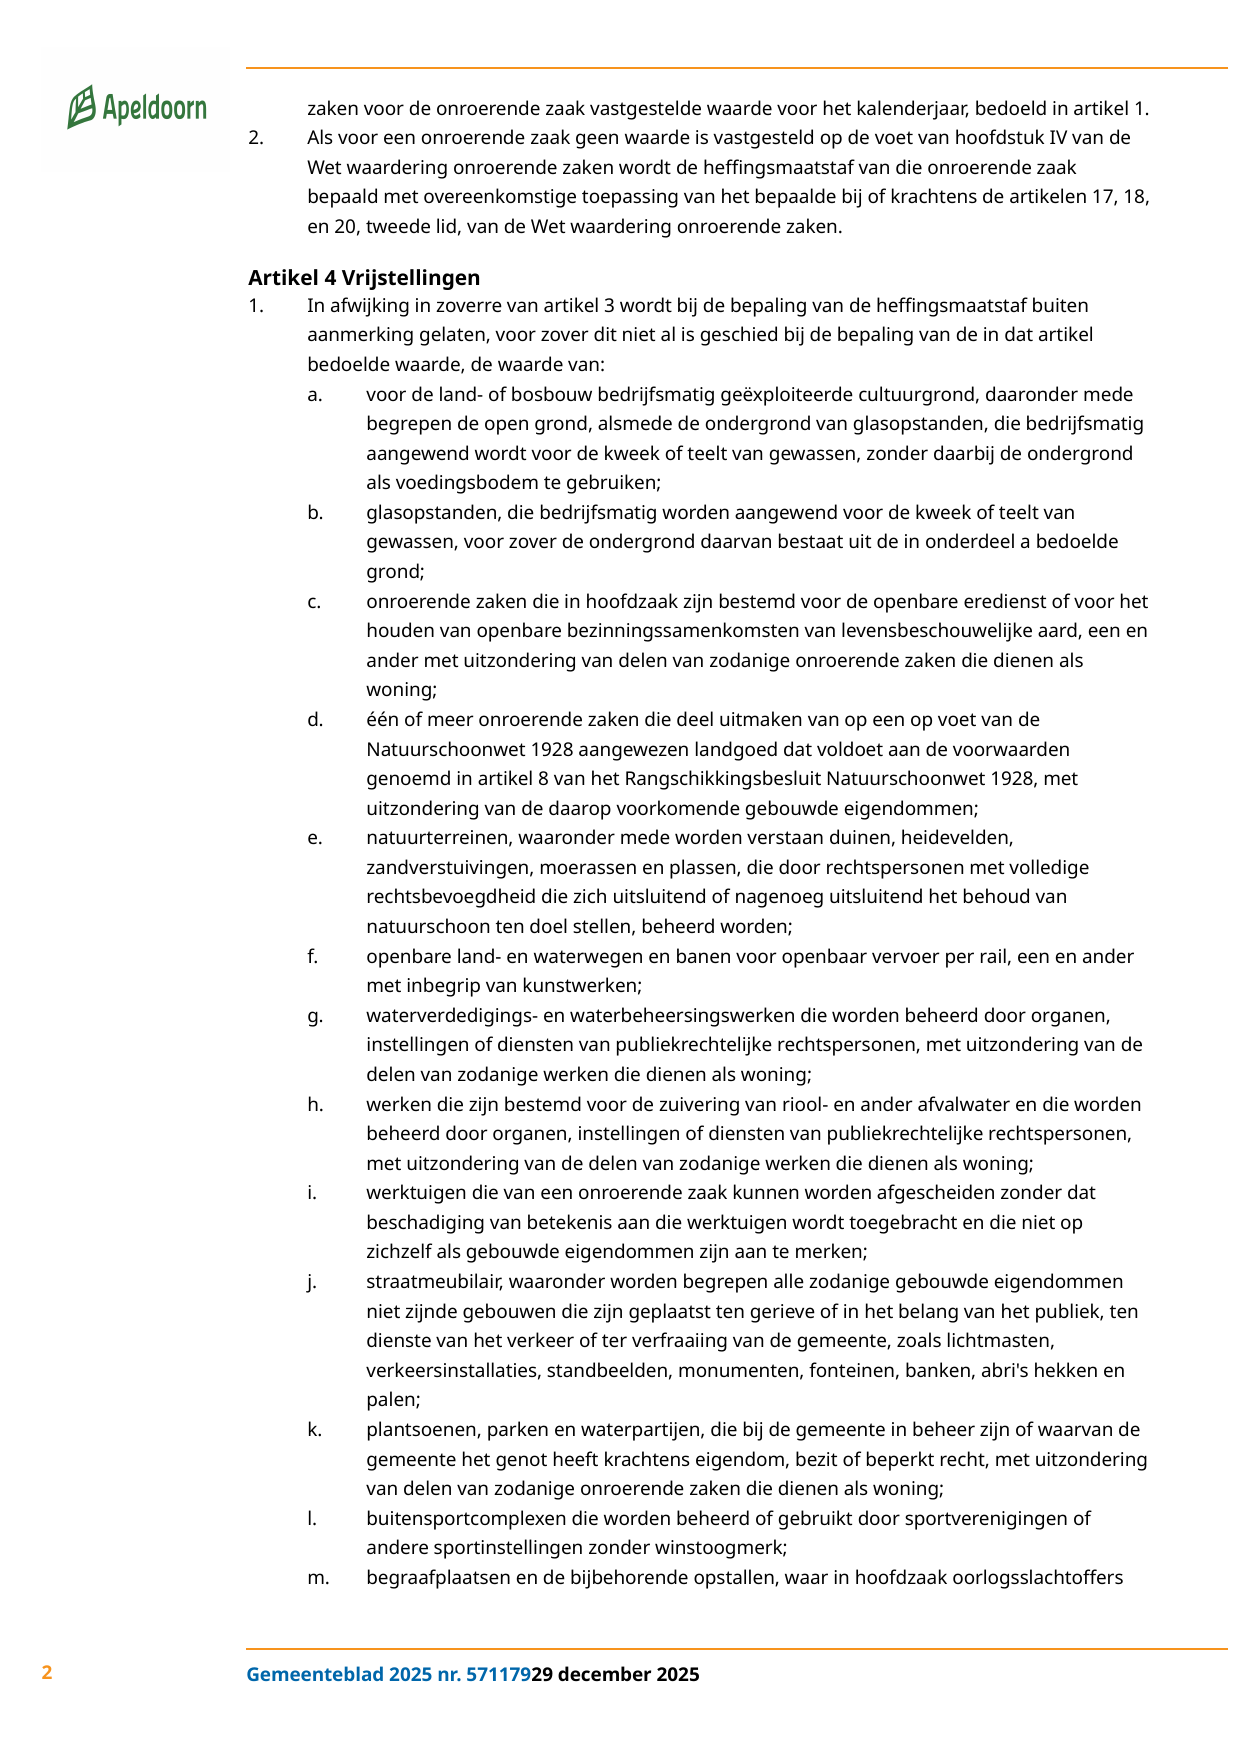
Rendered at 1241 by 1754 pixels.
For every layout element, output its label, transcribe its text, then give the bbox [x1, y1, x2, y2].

list natuurterreinen, waaronder mede worden verstaan duinen, heidevelden, zandverstuivingen, moerassen en plassen, die door rechtspersonen met volledige rechtsbevoegdheid die zich uitsluitend of nagenoeg uitsluitend het behoud van natuurschoon ten doel stellen, beheerd worden; [307, 824, 1152, 939]
picture [41, 47, 231, 172]
list In afwijking in zoverre van artikel 3 wordt bij de bepaling van de heffingsmaatstaf buiten aanmerking gelaten, voor zover dit niet al is geschied bij de bepaling van de in dat artikel bedoelde waarde, de waarde van: [248, 292, 1152, 377]
list openbare land- en waterwegen en banen voor openbaar vervoer per rail, een en ander met inbegrip van kunstwerken; [307, 943, 1152, 998]
list buitensportcomplexen die worden beheerd of gebruikt door sportverenigingen of andere sportinstellingen zonder winstoogmerk; [307, 1505, 1152, 1560]
list onroerende zaken die in hoofdzaak zijn bestemd voor de openbare eredienst of voor het houden van openbare bezinningssamenkomsten van levensbeschouwelijke aard, een en ander met uitzondering van delen van zodanige onroerende zaken die dienen als woning; [307, 588, 1152, 702]
list waterverdedigings- en waterbeheersingswerken die worden beheerd door organen, instellingen of diensten van publiekrechtelijke rechtspersonen, met uitzondering van de delen van zodanige werken die dienen als woning; [307, 1002, 1152, 1087]
list glasopstanden, die bedrijfsmatig worden aangewend voor de kweek of teelt van gewassen, voor zover de ondergrond daarvan bestaat uit de in onderdeel a bedoelde grond; [307, 499, 1152, 584]
list één of meer onroerende zaken die deel uitmaken van op een op voet van de Natuurschoonwet 1928 aangewezen landgoed dat voldoet aan de voorwaarden genoemd in artikel 8 van het Rangschikkingsbesluit Natuurschoonwet 1928, met uitzondering van de daarop voorkomende gebouwde eigendommen; [307, 706, 1152, 821]
list Als voor een onroerende zaak geen waarde is vastgesteld op de voet van hoofdstuk IV van de Wet waardering onroerende zaken wordt de heffingsmaatstaf van die onroerende zaak bepaald met overeenkomstige toepassing van het bepaalde bij of krachtens de artikelen 17, 18, en 20, tweede lid, van de Wet waardering onroerende zaken. [248, 124, 1152, 239]
list voor de land- of bosbouw bedrijfsmatig geëxploiteerde cultuurgrond, daaronder mede begrepen de open grond, alsmede de ondergrond van glasopstanden, die bedrijfsmatig aangewend wordt voor de kweek of teelt van gewassen, zonder daarbij de ondergrond als voedingsbodem te gebruiken; [307, 381, 1152, 495]
list zaken voor de onroerende zaak vastgestelde waarde voor het kalenderjaar, bedoeld in artikel 1. [248, 95, 1152, 121]
text Artikel 4 Vrijstellingen [248, 263, 1152, 292]
list straatmeubilair, waaronder worden begrepen alle zodanige gebouwde eigendommen niet zijnde gebouwen die zijn geplaatst ten gerieve of in het belang van het publiek, ten dienste van het verkeer of ter verfraaiing van de gemeente, zoals lichtmasten, verkeersinstallaties, standbeelden, monumenten, fonteinen, banken, abri's hekken en palen; [307, 1268, 1152, 1412]
list begraafplaatsen en de bijbehorende opstallen, waar in hoofdzaak oorlogsslachtoffers [307, 1564, 1152, 1590]
list werken die zijn bestemd voor de zuivering van riool- en ander afvalwater en die worden beheerd door organen, instellingen of diensten van publiekrechtelijke rechtspersonen, met uitzondering van de delen van zodanige werken die dienen als woning; [307, 1091, 1152, 1176]
list werktuigen die van een onroerende zaak kunnen worden afgescheiden zonder dat beschadiging van betekenis aan die werktuigen wordt toegebracht en die niet op zichzelf als gebouwde eigendommen zijn aan te merken; [307, 1179, 1152, 1264]
list plantsoenen, parken en waterpartijen, die bij de gemeente in beheer zijn of waarvan de gemeente het genot heeft krachtens eigendom, bezit of beperkt recht, met uitzondering van delen van zodanige onroerende zaken die dienen als woning; [307, 1416, 1152, 1501]
